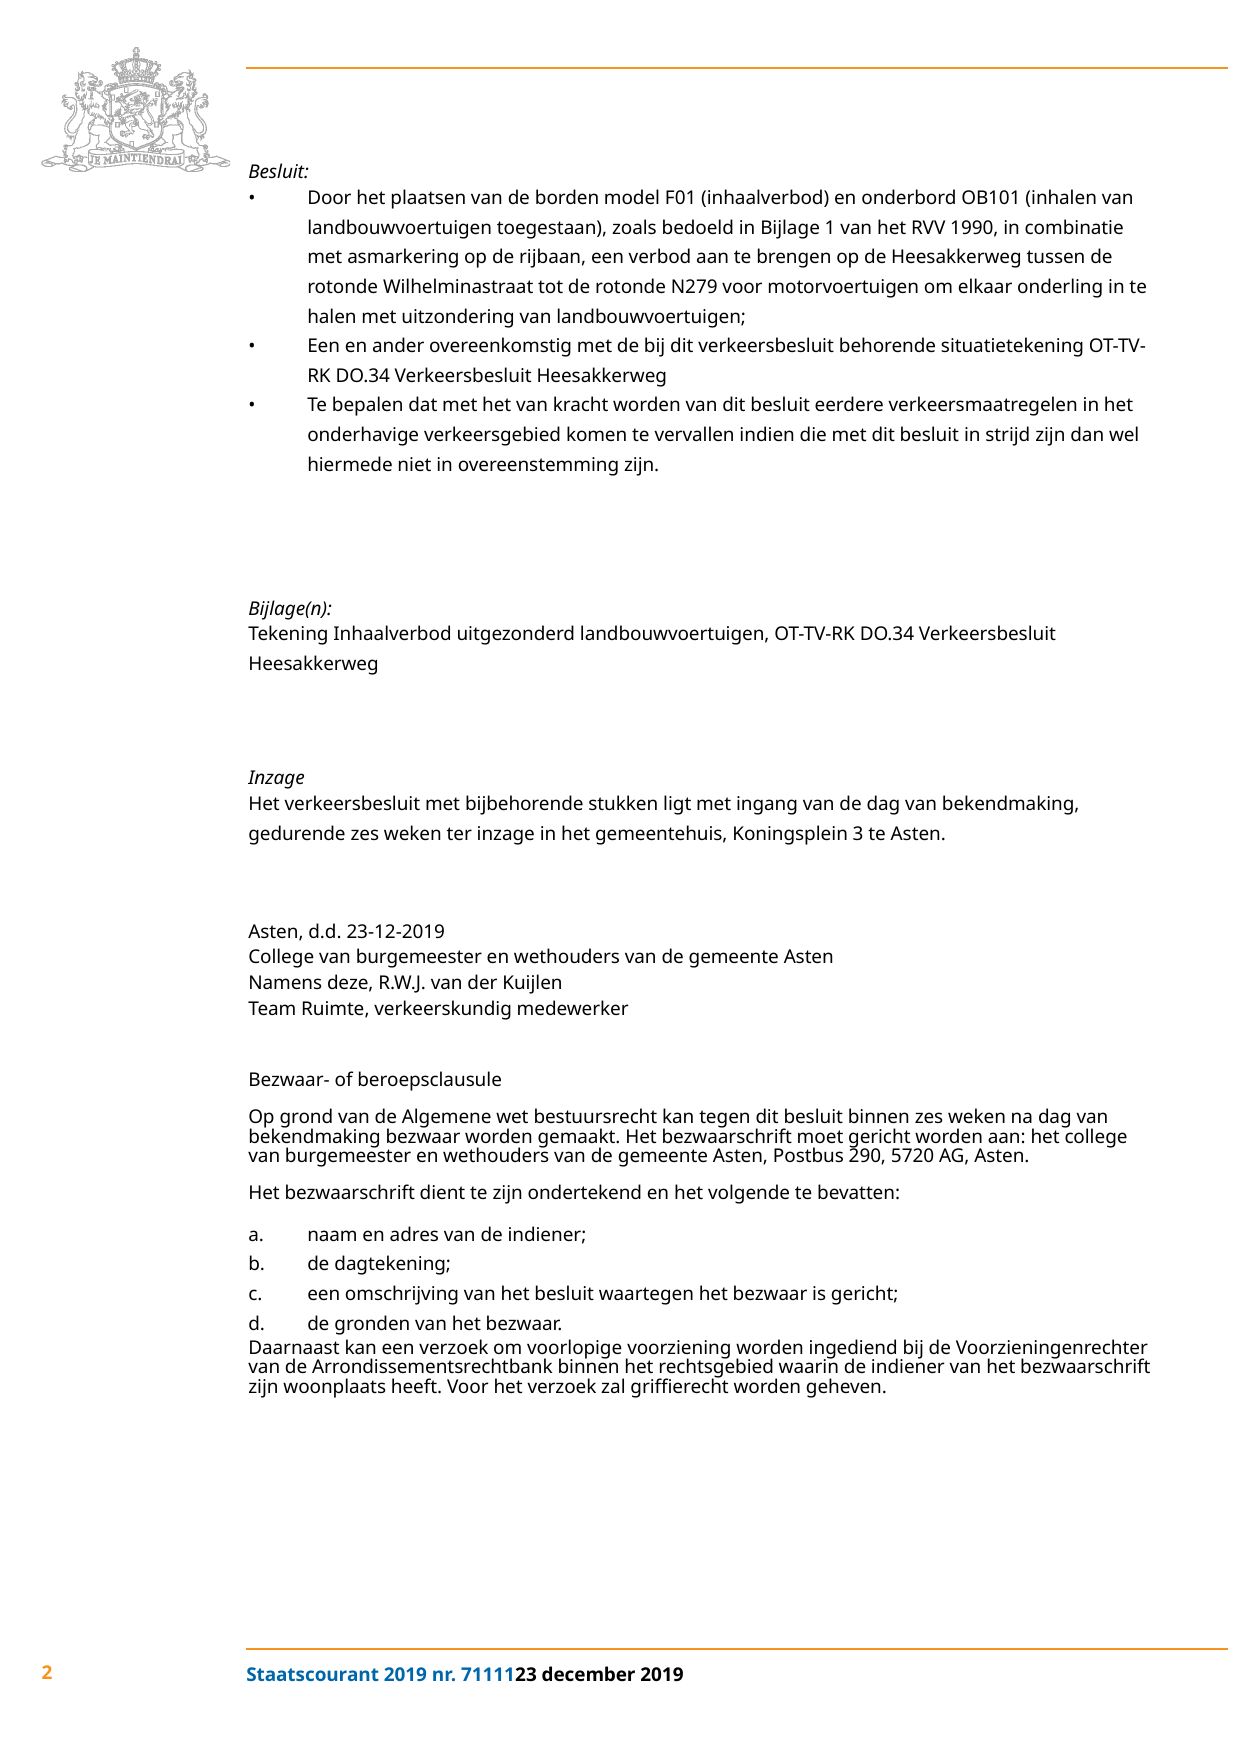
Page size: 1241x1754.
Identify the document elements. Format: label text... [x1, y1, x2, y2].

list de gronden van het bezwaar. [248, 1310, 1152, 1335]
text College van burgemeester en wethouders van de gemeente Asten [248, 944, 1152, 969]
text Asten, d.d. 23-12-2019 [248, 918, 1152, 944]
text Het verkeersbesluit met bijbehorende stukken ligt met ingang van de dag van bekendmaking, gedurende zes weken ter inzage in het gemeentehuis, Koningsplein 3 te Asten. [248, 790, 1152, 845]
text Inzage [248, 764, 1152, 790]
text Tekening Inhaalverbod uitgezonderd landbouwvoertuigen, OT-TV-RK DO.34 Verkeersbesluit Heesakkerweg [248, 620, 1152, 676]
list Door het plaatsen van de borden model F01 (inhaalverbod) en onderbord OB101 (inhalen van landbouwvoertuigen toegestaan), zoals bedoeld in Bijlage 1 van het RVV 1990, in combinatie met asmarkering op de rijbaan, een verbod aan te brengen op de Heesakkerweg tussen de rotonde Wilhelminastraat tot de rotonde N279 voor motorvoertuigen om elkaar onderling in te halen met uitzondering van landbouwvoertuigen; [248, 184, 1152, 328]
text Op grond van de Algemene wet bestuursrecht kan tegen dit besluit binnen zes weken na dag van bekendmaking bezwaar worden gemaakt. Het bezwaarschrift moet gericht worden aan: het college van burgemeester en wethouders van de gemeente Asten, Postbus 290, 5720 AG, Asten. [248, 1108, 1152, 1166]
text Daarnaast kan een verzoek om voorlopige voorziening worden ingediend bij de Voorzieningenrechter van de Arrondissementsrechtbank binnen het rechtsgebied waarin de indiener van het bezwaarschrift zijn woonplaats heeft. Voor het verzoek zal griffierecht worden geheven. [248, 1339, 1152, 1397]
list een omschrijving van het besluit waartegen het bezwaar is gericht; [248, 1280, 1152, 1306]
picture [41, 47, 231, 172]
text Namens deze, R.W.J. van der Kuijlen [248, 969, 1152, 995]
list Een en ander overeenkomstig met de bij dit verkeersbesluit behorende situatietekening OT-TV-RK DO.34 Verkeersbesluit Heesakkerweg [248, 332, 1152, 388]
text Het bezwaarschrift dient te zijn ondertekend en het volgende te bevatten: [248, 1184, 1152, 1203]
text Bezwaar- of beroepsclausule [248, 1071, 1152, 1091]
list de dagtekening; [248, 1251, 1152, 1276]
text Team Ruimte, verkeerskundig medewerker [248, 995, 1152, 1021]
text Besluit: [248, 159, 1152, 184]
list naam en adres van de indiener; [248, 1221, 1152, 1247]
list Te bepalen dat met het van kracht worden van dit besluit eerdere verkeersmaatregelen in het onderhavige verkeersgebied komen te vervallen indien die met dit besluit in strijd zijn dan wel hiermede niet in overeenstemming zijn. [248, 392, 1152, 476]
text Bijlage(n): [248, 595, 1152, 620]
